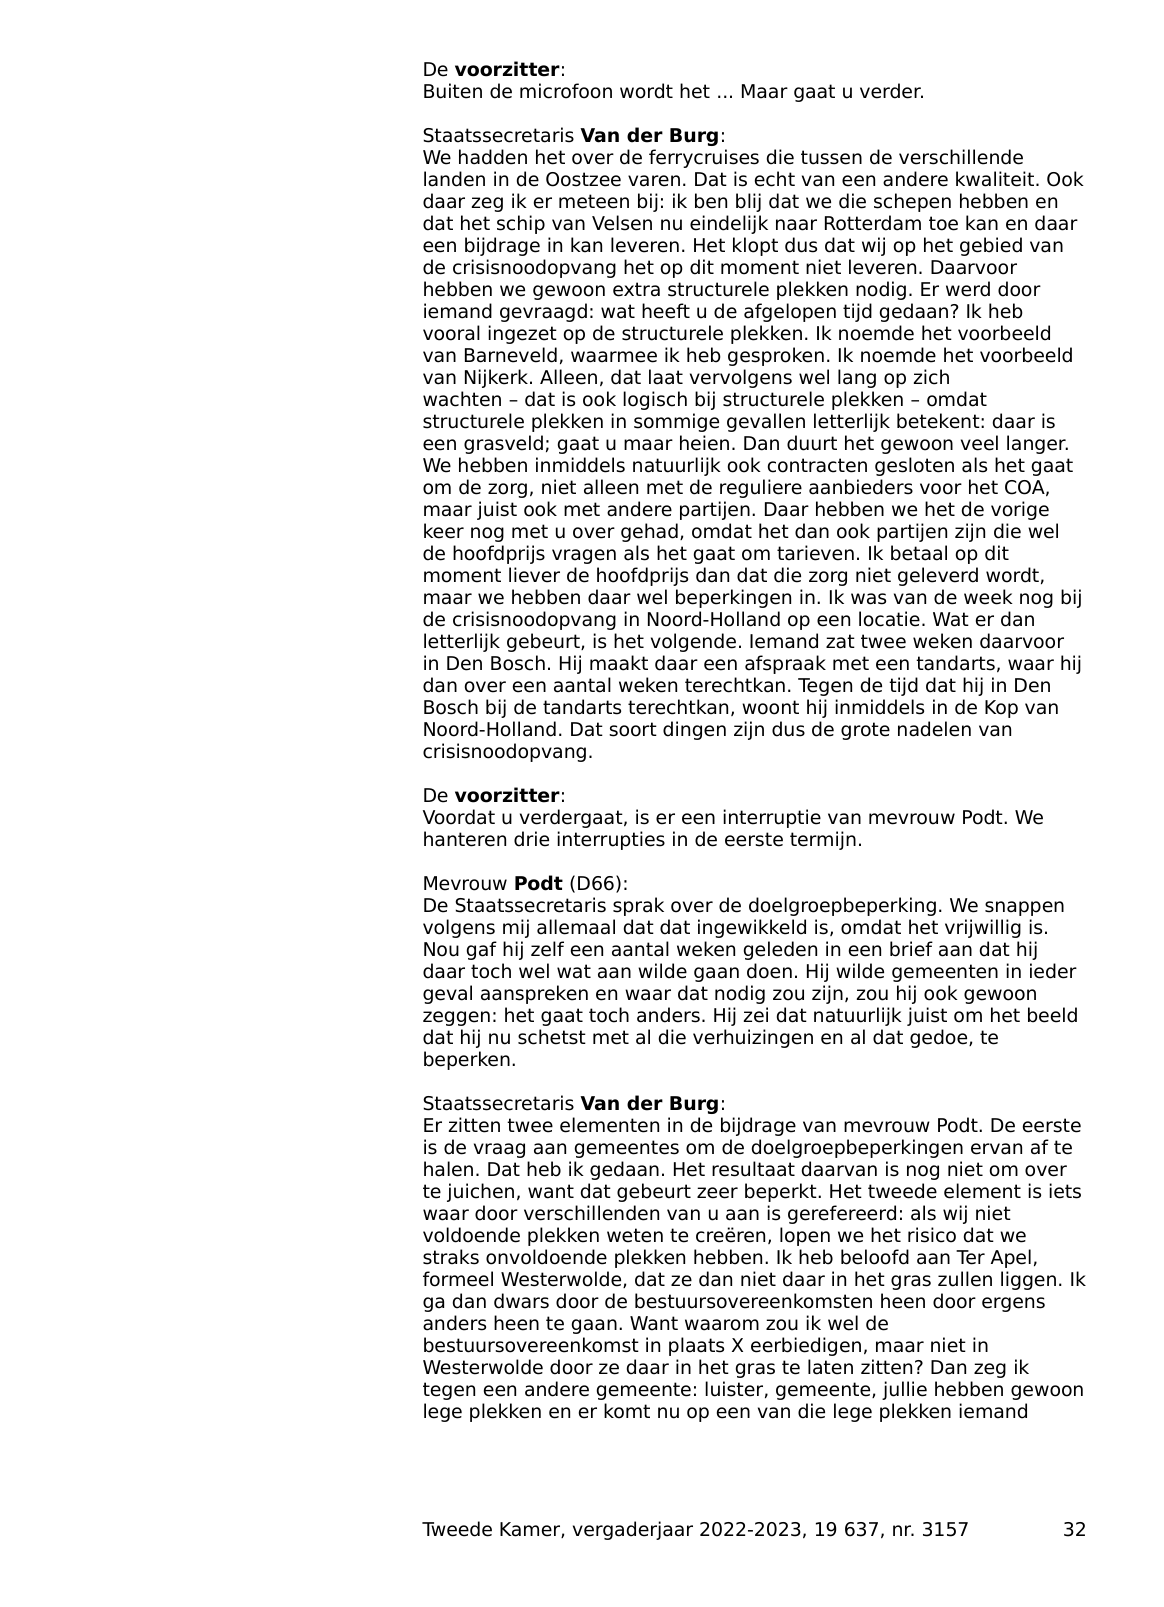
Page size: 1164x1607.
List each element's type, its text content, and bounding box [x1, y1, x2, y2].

text Staatssecretaris Van der Burg: [422, 1093, 1087, 1115]
text Mevrouw Podt (D66): [422, 873, 1087, 895]
text De Staatssecretaris sprak over de doelgroepbeperking. We snappen volgens mij allemaal dat dat ingewikkeld is, omdat het vrijwillig is. Nou gaf hij zelf een aantal weken geleden in een brief aan dat hij daar toch wel wat aan wilde gaan doen. Hij wilde gemeenten in ieder geval aanspreken en waar dat nodig zou zijn, zou hij ook gewoon zeggen: het gaat toch anders. Hij zei dat natuurlijk juist om het beeld dat hij nu schetst met al die verhuizingen en al dat gedoe, te beperken. [422, 895, 1087, 1071]
text Er zitten twee elementen in de bijdrage van mevrouw Podt. De eerste is de vraag aan gemeentes om de doelgroepbeperkingen ervan af te halen. Dat heb ik gedaan. Het resultaat daarvan is nog niet om over te juichen, want dat gebeurt zeer beperkt. Het tweede element is iets waar door verschillenden van u aan is gerefereerd: als wij niet voldoende plekken weten te creëren, lopen we het risico dat we straks onvoldoende plekken hebben. Ik heb beloofd aan Ter Apel, formeel Westerwolde, dat ze dan niet daar in het gras zullen liggen. Ik ga dan dwars door de bestuursovereenkomsten heen door ergens anders heen te gaan. Want waarom zou ik wel de bestuursovereenkomst in plaats X eerbiedigen, maar niet in Westerwolde door ze daar in het gras te laten zitten? Dan zeg ik tegen een andere gemeente: luister, gemeente, jullie hebben gewoon lege plekken en er komt nu op een van die lege plekken iemand [422, 1115, 1087, 1423]
text Staatssecretaris Van der Burg: [422, 125, 1087, 147]
text We hadden het over de ferrycruises die tussen de verschillende landen in de Oostzee varen. Dat is echt van een andere kwaliteit. Ook daar zeg ik er meteen bij: ik ben blij dat we die schepen hebben en dat het schip van Velsen nu eindelijk naar Rotterdam toe kan en daar een bijdrage in kan leveren. Het klopt dus dat wij op het gebied van de crisisnoodopvang het op dit moment niet leveren. Daarvoor hebben we gewoon extra structurele plekken nodig. Er werd door iemand gevraagd: wat heeft u de afgelopen tijd gedaan? Ik heb vooral ingezet op de structurele plekken. Ik noemde het voorbeeld van Barneveld, waarmee ik heb gesproken. Ik noemde het voorbeeld van Nijkerk. Alleen, dat laat vervolgens wel lang op zich wachten – dat is ook logisch bij structurele plekken – omdat structurele plekken in sommige gevallen letterlijk betekent: daar is een grasveld; gaat u maar heien. Dan duurt het gewoon veel langer. We hebben inmiddels natuurlijk ook contracten gesloten als het gaat om de zorg, niet alleen met de reguliere aanbieders voor het COA, maar juist ook met andere partijen. Daar hebben we het de vorige keer nog met u over gehad, omdat het dan ook partijen zijn die wel de hoofdprijs vragen als het gaat om tarieven. Ik betaal op dit moment liever de hoofdprijs dan dat die zorg niet geleverd wordt, maar we hebben daar wel beperkingen in. Ik was van de week nog bij de crisisnoodopvang in Noord-Holland op een locatie. Wat er dan letterlijk gebeurt, is het volgende. Iemand zat twee weken daarvoor in Den Bosch. Hij maakt daar een afspraak met een tandarts, waar hij dan over een aantal weken terechtkan. Tegen de tijd dat hij in Den Bosch bij de tandarts terechtkan, woont hij inmiddels in de Kop van Noord-Holland. Dat soort dingen zijn dus de grote nadelen van crisisnoodopvang. [422, 147, 1087, 763]
text De voorzitter: [422, 785, 1087, 807]
text De voorzitter: [422, 59, 1087, 81]
text Buiten de microfoon wordt het ... Maar gaat u verder. [422, 81, 1087, 103]
text Voordat u verdergaat, is er een interruptie van mevrouw Podt. We hanteren drie interrupties in de eerste termijn. [422, 807, 1087, 851]
